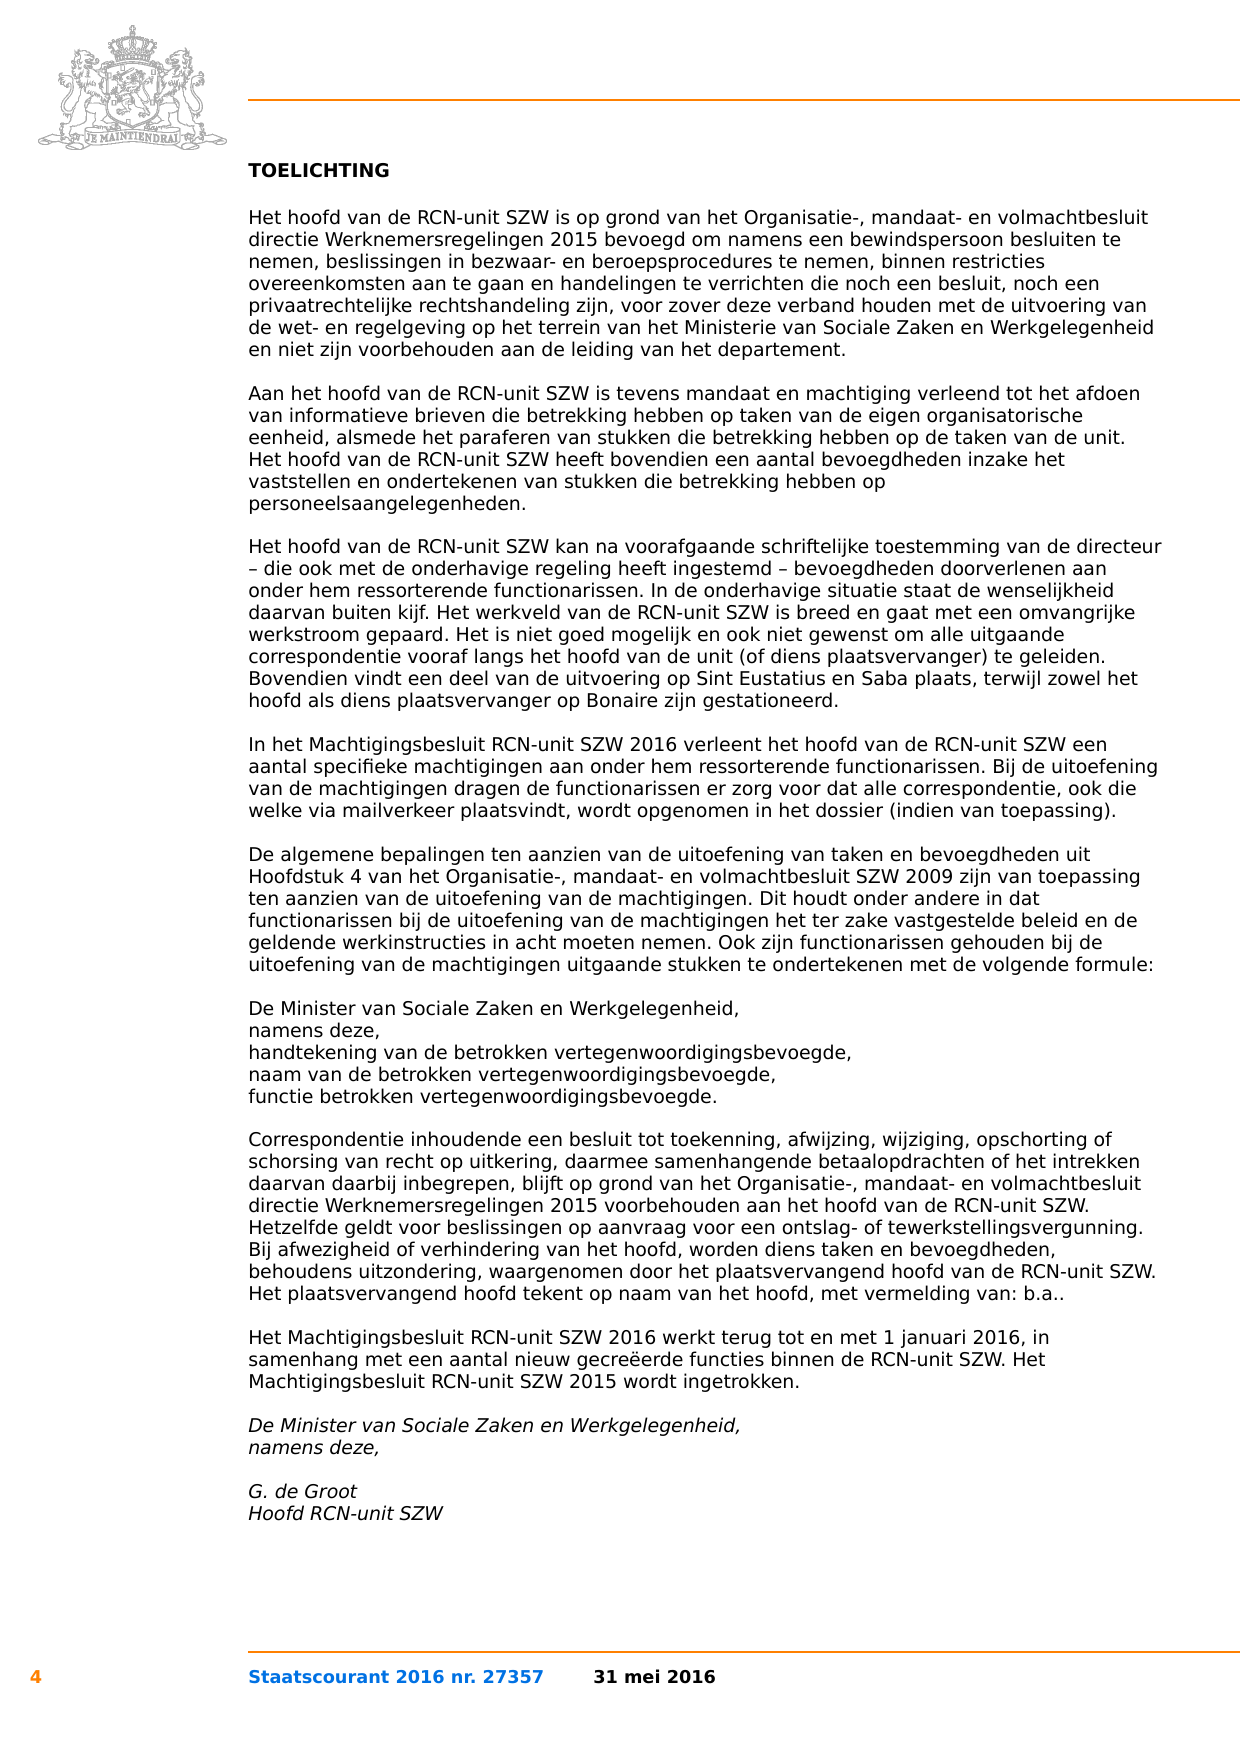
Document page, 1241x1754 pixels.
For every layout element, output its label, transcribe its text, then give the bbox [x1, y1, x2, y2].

text Aan het hoofd van de RCN-unit SZW is tevens mandaat en machtiging verleend tot het afdoen van informatieve brieven die betrekking hebben op taken van de eigen organisatorische eenheid, alsmede het paraferen van stukken die betrekking hebben op de taken van de unit. Het hoofd van de RCN-unit SZW heeft bovendien een aantal bevoegdheden inzake het vaststellen en ondertekenen van stukken die betrekking hebben op personeelsaangelegenheden. [248, 383, 1163, 514]
subtitle TOELICHTING [248, 160, 1163, 182]
text De Minister van Sociale Zaken en Werkgelegenheid, namens deze, G. de Groot Hoofd RCN-unit SZW [248, 1415, 1163, 1525]
picture [38, 25, 227, 150]
text Correspondentie inhoudende een besluit tot toekenning, afwijzing, wijziging, opschorting of schorsing van recht op uitkering, daarmee samenhangende betaalopdrachten of het intrekken daarvan daarbij inbegrepen, blijft op grond van het Organisatie-, mandaat- en volmachtbesluit directie Werknemersregelingen 2015 voorbehouden aan het hoofd van de RCN-unit SZW. Hetzelfde geldt voor beslissingen op aanvraag voor een ontslag- of tewerkstellingsvergunning. Bij afwezigheid of verhindering van het hoofd, worden diens taken en bevoegdheden, behoudens uitzondering, waargenomen door het plaatsvervangend hoofd van de RCN-unit SZW. Het plaatsvervangend hoofd tekent op naam van het hoofd, met vermelding van: b.a.. [248, 1129, 1163, 1305]
text namens deze, [248, 1019, 1163, 1042]
text naam van de betrokken vertegenwoordigingsbevoegde, [248, 1063, 1163, 1086]
text Het Machtigingsbesluit RCN-unit SZW 2016 werkt terug tot en met 1 januari 2016, in samenhang met een aantal nieuw gecreëerde functies binnen de RCN-unit SZW. Het Machtigingsbesluit RCN-unit SZW 2015 wordt ingetrokken. [248, 1327, 1163, 1393]
text Het hoofd van de RCN-unit SZW kan na voorafgaande schriftelijke toestemming van de directeur – die ook met de onderhavige regeling heeft ingestemd – bevoegdheden doorverlenen aan onder hem ressorterende functionarissen. In de onderhavige situatie staat de wenselijkheid daarvan buiten kijf. Het werkveld van de RCN-unit SZW is breed en gaat met een omvangrijke werkstroom gepaard. Het is niet goed mogelijk en ook niet gewenst om alle uitgaande correspondentie vooraf langs het hoofd van de unit (of diens plaatsvervanger) te geleiden. Bovendien vindt een deel van de uitvoering op Sint Eustatius en Saba plaats, terwijl zowel het hoofd als diens plaatsvervanger op Bonaire zijn gestationeerd. [248, 536, 1163, 712]
text De algemene bepalingen ten aanzien van de uitoefening van taken en bevoegdheden uit Hoofdstuk 4 van het Organisatie-, mandaat- en volmachtbesluit SZW 2009 zijn van toepassing ten aanzien van de uitoefening van de machtigingen. Dit houdt onder andere in dat functionarissen bij de uitoefening van de machtigingen het ter zake vastgestelde beleid en de geldende werkinstructies in acht moeten nemen. Ook zijn functionarissen gehouden bij de uitoefening van de machtigingen uitgaande stukken te ondertekenen met de volgende formule: [248, 844, 1163, 976]
text Het hoofd van de RCN-unit SZW is op grond van het Organisatie-, mandaat- en volmachtbesluit directie Werknemersregelingen 2015 bevoegd om namens een bewindspersoon besluiten te nemen, beslissingen in bezwaar- en beroepsprocedures te nemen, binnen restricties overeenkomsten aan te gaan en handelingen te verrichten die noch een besluit, noch een privaatrechtelijke rechtshandeling zijn, voor zover deze verband houden met de uitvoering van de wet- en regelgeving op het terrein van het Ministerie van Sociale Zaken en Werkgelegenheid en niet zijn voorbehouden aan de leiding van het departement. [248, 207, 1163, 361]
text De Minister van Sociale Zaken en Werkgelegenheid, [248, 998, 1163, 1019]
text In het Machtigingsbesluit RCN-unit SZW 2016 verleent het hoofd van de RCN-unit SZW een aantal specifieke machtigingen aan onder hem ressorterende functionarissen. Bij de uitoefening van de machtigingen dragen de functionarissen er zorg voor dat alle correspondentie, ook die welke via mailverkeer plaatsvindt, wordt opgenomen in het dossier (indien van toepassing). [248, 734, 1163, 822]
text functie betrokken vertegenwoordigingsbevoegde. [248, 1086, 1163, 1107]
text handtekening van de betrokken vertegenwoordigingsbevoegde, [248, 1042, 1163, 1063]
